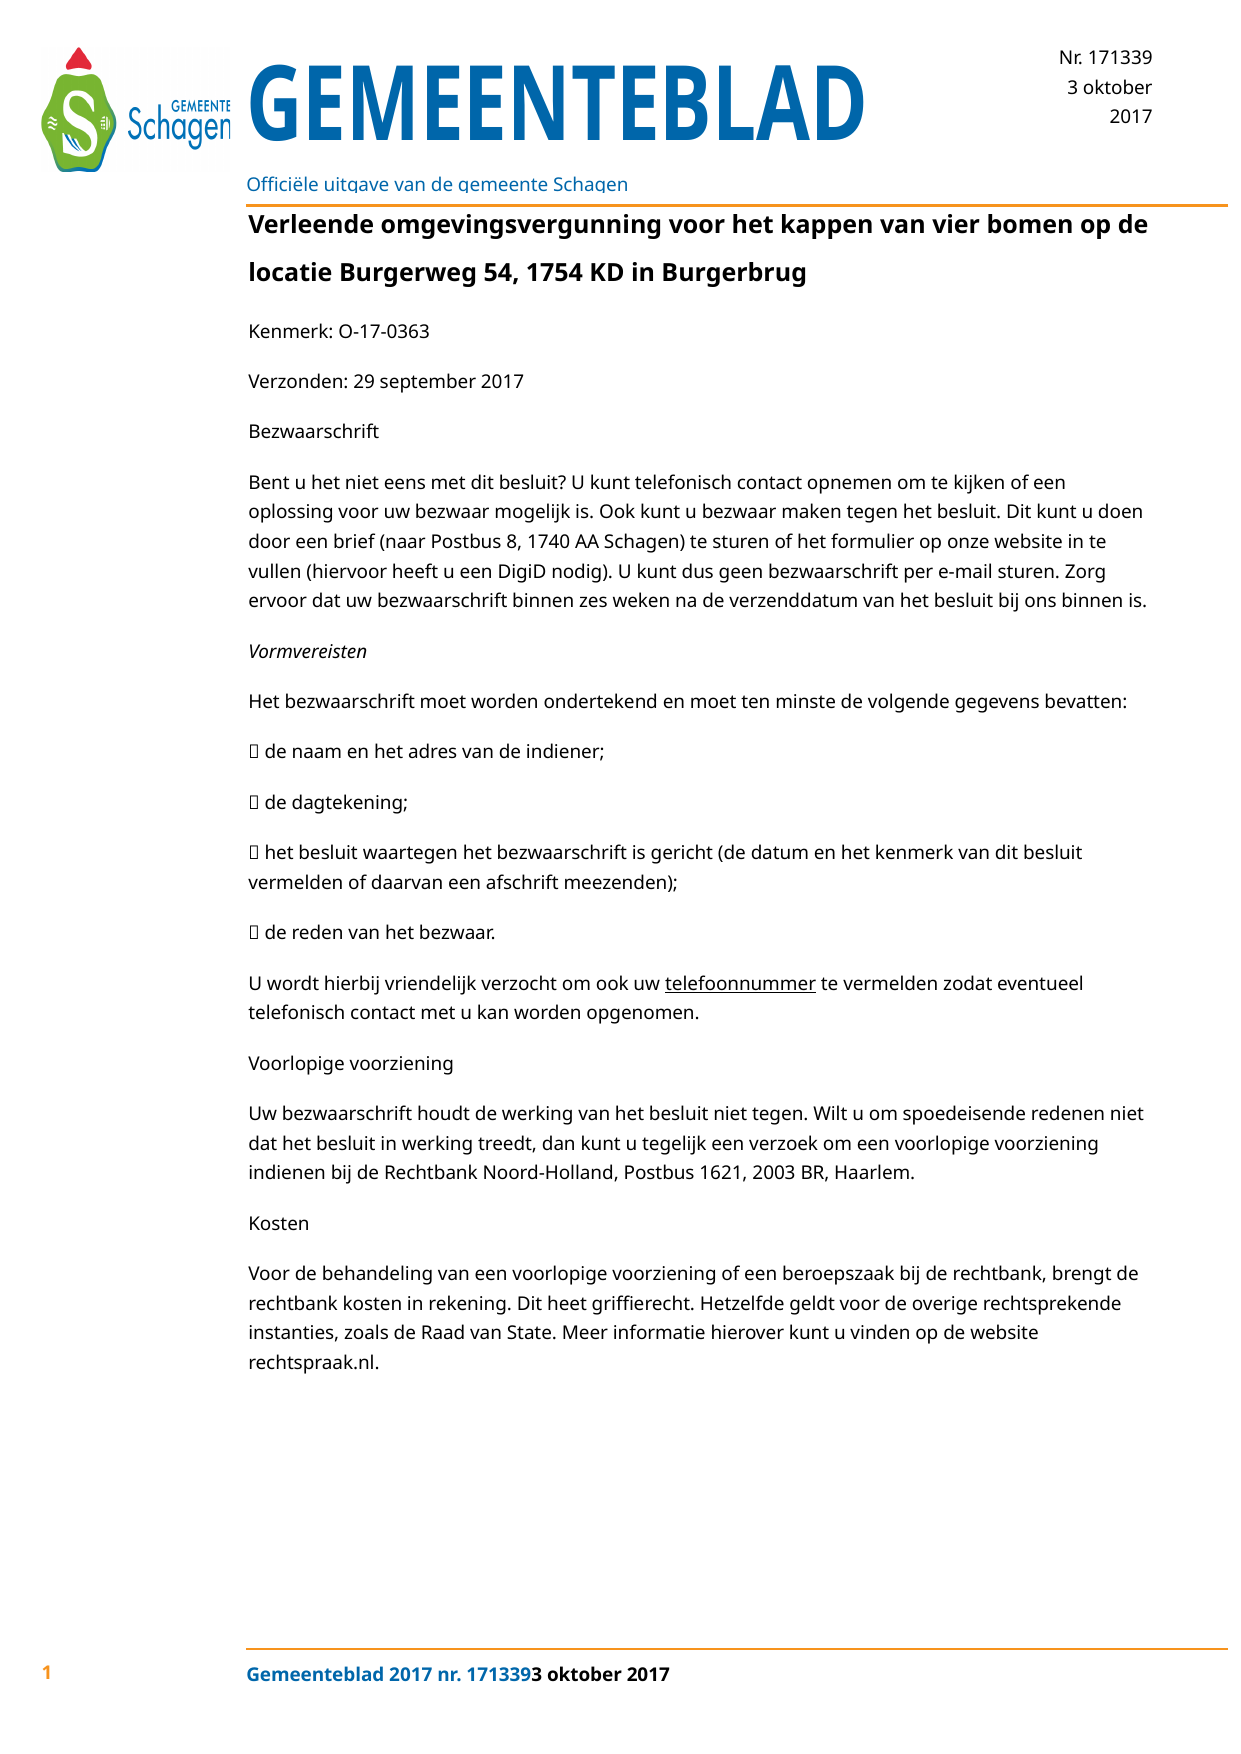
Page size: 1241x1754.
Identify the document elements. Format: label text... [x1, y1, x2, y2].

text Verleende omgevingsvergunning voor het kappen van vier bomen op de locatie Burgerweg 54, 1754 KD in Burgerbrug [248, 207, 1152, 288]
picture [41, 47, 231, 172]
text  het besluit waartegen het bezwaarschrift is gericht (de datum en het kenmerk van dit besluit vermelden of daarvan een afschrift meezenden); [248, 839, 1152, 895]
text  de reden van het bezwaar. [248, 919, 1152, 945]
text Verzonden: 29 september 2017 [248, 368, 1152, 394]
text Voor de behandeling van een voorlopige voorziening of een beroepszaak bij de rechtbank, brengt de rechtbank kosten in rekening. Dit heet griffierecht. Hetzelfde geldt voor de overige rechtsprekende instanties, zoals de Raad van State. Meer informatie hierover kunt u vinden op de website rechtspraak.nl. [248, 1260, 1152, 1375]
text Voorlopige voorziening [248, 1050, 1152, 1076]
text Kosten [248, 1210, 1152, 1236]
text Bent u het niet eens met dit besluit? U kunt telefonisch contact opnemen om te kijken of een oplossing voor uw bezwaar mogelijk is. Ook kunt u bezwaar maken tegen het besluit. Dit kunt u doen door een brief (naar Postbus 8, 1740 AA Schagen) te sturen of het formulier op onze website in te vullen (hiervoor heeft u een DigiD nodig). U kunt dus geen bezwaarschrift per e-mail sturen. Zorg ervoor dat uw bezwaarschrift binnen zes weken na de verzenddatum van het besluit bij ons binnen is. [248, 469, 1152, 613]
text Kenmerk: O-17-0363 [248, 318, 1152, 344]
text Uw bezwaarschrift houdt de werking van het besluit niet tegen. Wilt u om spoedeisende redenen niet dat het besluit in werking treedt, dan kunt u tegelijk een verzoek om een voorlopige voorziening indienen bij de Rechtbank Noord-Holland, Postbus 1621, 2003 BR, Haarlem. [248, 1100, 1152, 1185]
text U wordt hierbij vriendelijk verzocht om ook uw telefoonnummer te vermelden zodat eventueel telefonisch contact met u kan worden opgenomen. [248, 970, 1152, 1025]
text  de dagtekening; [248, 789, 1152, 815]
text Vormvereisten [248, 638, 1152, 664]
text Het bezwaarschrift moet worden ondertekend en moet ten minste de volgende gegevens bevatten: [248, 688, 1152, 714]
text Bezwaarschrift [248, 419, 1152, 444]
text  de naam en het adres van de indiener; [248, 739, 1152, 764]
